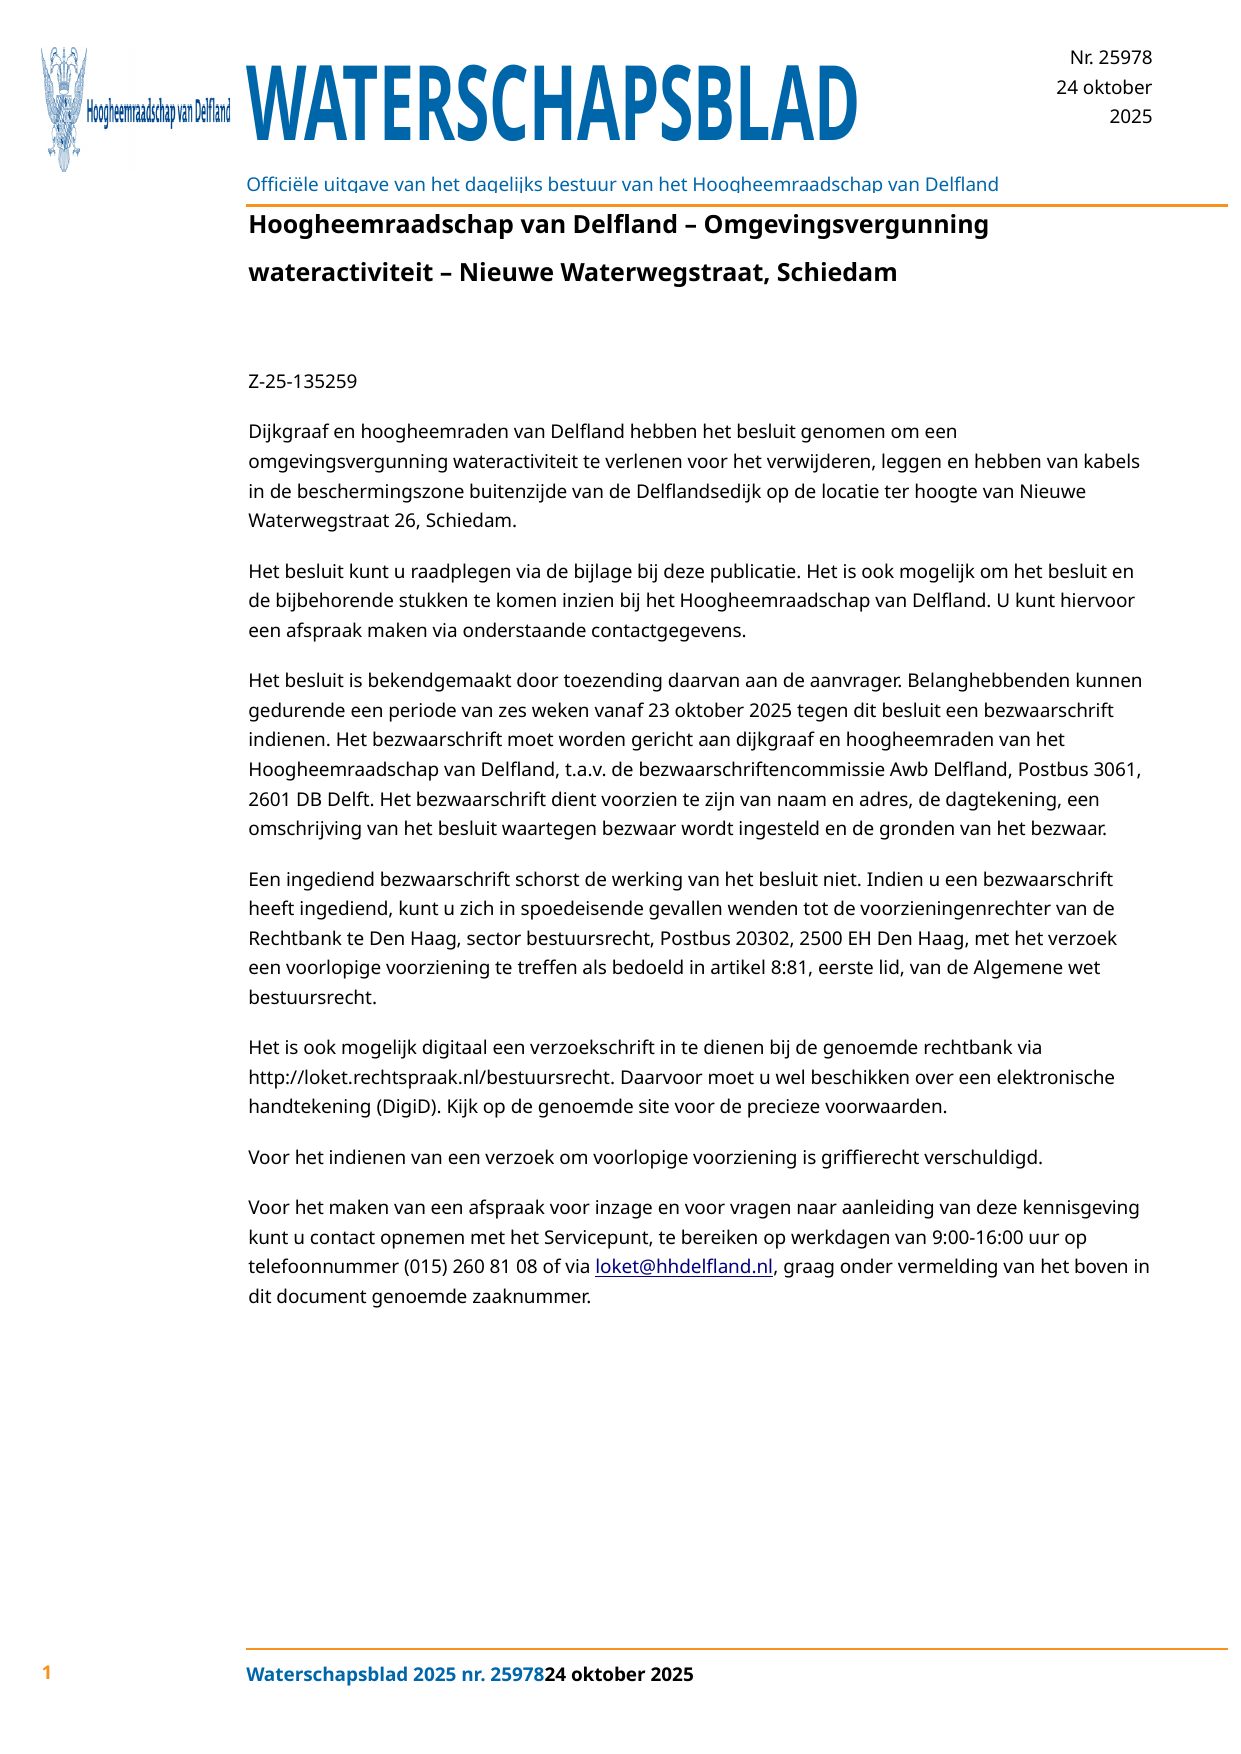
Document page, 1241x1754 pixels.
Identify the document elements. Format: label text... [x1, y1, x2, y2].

text Hoogheemraadschap van Delfland – Omgevingsvergunning wateractiviteit – Nieuwe Waterwegstraat, Schiedam [248, 207, 1152, 288]
picture [41, 47, 231, 172]
text Het besluit is bekendgemaakt door toezending daarvan aan de aanvrager. Belanghebbenden kunnen gedurende een periode van zes weken vanaf 23 oktober 2025 tegen dit besluit een bezwaarschrift indienen. Het bezwaarschrift moet worden gericht aan dijkgraaf en hoogheemraden van het Hoogheemraadschap van Delfland, t.a.v. de bezwaarschriftencommissie Awb Delfland, Postbus 3061, 2601 DB Delft. Het bezwaarschrift dient voorzien te zijn van naam en adres, de dagtekening, een omschrijving van het besluit waartegen bezwaar wordt ingesteld en de gronden van het bezwaar. [248, 667, 1152, 841]
text Dijkgraaf en hoogheemraden van Delfland hebben het besluit genomen om een omgevingsvergunning wateractiviteit te verlenen voor het verwijderen, leggen en hebben van kabels in de beschermingszone buitenzijde van de Delflandsedijk op de locatie ter hoogte van Nieuwe Waterwegstraat 26, Schiedam. [248, 419, 1152, 533]
text Z-25-135259 [248, 368, 1152, 394]
text Voor het indienen van een verzoek om voorlopige voorziening is griffierecht verschuldigd. [248, 1144, 1152, 1170]
text Het besluit kunt u raadplegen via de bijlage bij deze publicatie. Het is ook mogelijk om het besluit en de bijbehorende stukken te komen inzien bij het Hoogheemraadschap van Delfland. U kunt hiervoor een afspraak maken via onderstaande contactgegevens. [248, 558, 1152, 643]
text Het is ook mogelijk digitaal een verzoekschrift in te dienen bij de genoemde rechtbank via http://loket.rechtspraak.nl/bestuursrecht. Daarvoor moet u wel beschikken over een elektronische handtekening (DigiD). Kijk op de genoemde site voor de precieze voorwaarden. [248, 1034, 1152, 1119]
text Voor het maken van een afspraak voor inzage en voor vragen naar aanleiding van deze kennisgeving kunt u contact opnemen met het Servicepunt, te bereiken op werkdagen van 9:00-16:00 uur op telefoonnummer (015) 260 81 08 of via loket@hhdelfland.nl, graag onder vermelding van het boven in dit document genoemde zaaknummer. [248, 1194, 1152, 1309]
text Een ingediend bezwaarschrift schorst de werking van het besluit niet. Indien u een bezwaarschrift heeft ingediend, kunt u zich in spoedeisende gevallen wenden tot de voorzieningenrechter van de Rechtbank te Den Haag, sector bestuursrecht, Postbus 20302, 2500 EH Den Haag, met het verzoek een voorlopige voorziening te treffen als bedoeld in artikel 8:81, eerste lid, van de Algemene wet bestuursrecht. [248, 866, 1152, 1010]
